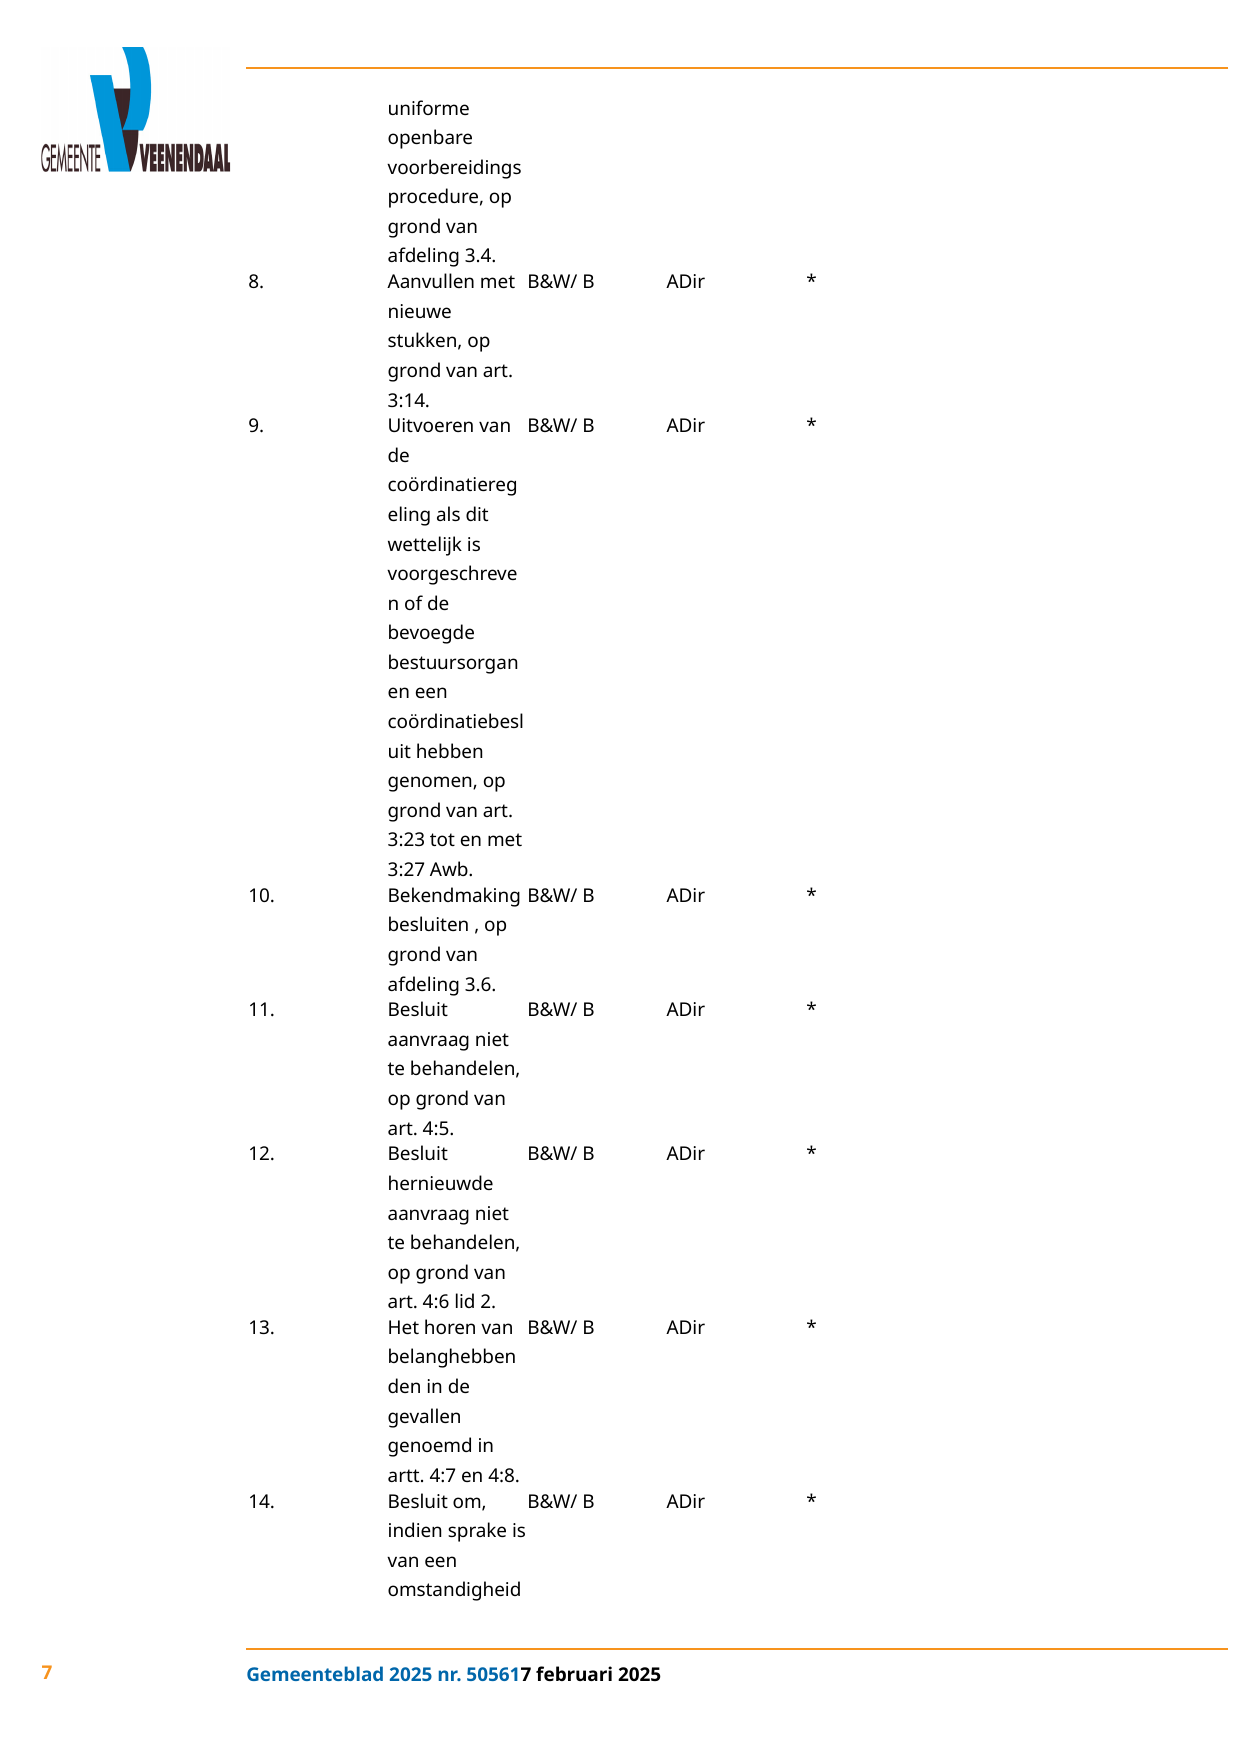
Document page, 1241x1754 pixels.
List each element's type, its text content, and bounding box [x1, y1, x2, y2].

table_cell B&W/ B [527, 413, 666, 882]
table_cell Besluit aanvraag niet te behandelen, op grond van art. 4:5. [388, 996, 527, 1141]
table_cell uniforme openbare voorbereidingsprocedure, op grond van afdeling 3.4. [388, 95, 527, 268]
picture [41, 47, 130, 172]
table_cell ADir [666, 269, 806, 412]
table_cell [666, 95, 806, 268]
table_cell * [806, 1141, 945, 1314]
table_cell B&W/ B [527, 996, 666, 1141]
table_cell * [806, 413, 945, 882]
table_cell ADir [666, 1141, 806, 1314]
table_cell * [806, 1488, 945, 1602]
table_cell * [806, 996, 945, 1141]
table_cell [248, 95, 387, 268]
table_cell [945, 1141, 1152, 1314]
table_cell [945, 413, 1152, 882]
table_cell [248, 413, 387, 882]
table_cell Besluit hernieuwde aanvraag niet te behandelen, op grond van art. 4:6 lid 2. [388, 1141, 527, 1314]
table_cell ADir [666, 996, 806, 1141]
table_cell [248, 1314, 387, 1488]
table_cell Aanvullen met nieuwe stukken, op grond van art. 3:14. [388, 269, 527, 412]
table_cell [945, 996, 1152, 1141]
table_cell [248, 882, 387, 996]
table_cell B&W/ B [527, 269, 666, 412]
table_cell [248, 1141, 387, 1314]
table_cell [945, 882, 1152, 996]
table_cell [248, 269, 387, 412]
table_cell [248, 1488, 387, 1602]
table_cell * [806, 269, 945, 412]
table_cell ADir [666, 882, 806, 996]
table_cell ADir [666, 1488, 806, 1602]
table_cell [527, 95, 666, 268]
table_cell [945, 95, 1152, 268]
table_cell B&W/ B [527, 1488, 666, 1602]
table_cell Het horen van belanghebbenden in de gevallen genoemd in artt. 4:7 en 4:8. [388, 1314, 527, 1488]
table_cell B&W/ B [527, 1314, 666, 1488]
table_cell [806, 95, 945, 268]
table_cell Uitvoeren van de coördinatieregeling als dit wettelijk is voorgeschreven of de bevoegde bestuursorganen een coördinatiebesluit hebben genomen, op grond van art. 3:23 tot en met 3:27 Awb. [388, 413, 527, 882]
table_cell B&W/ B [527, 1141, 666, 1314]
picture [123, 47, 231, 172]
table_cell B&W/ B [527, 882, 666, 996]
table_cell [945, 1314, 1152, 1488]
table_cell ADir [666, 413, 806, 882]
table_cell * [806, 882, 945, 996]
table_cell [945, 1488, 1152, 1602]
table_cell [248, 996, 387, 1141]
table_cell Besluit om, indien sprake is van een omstandigheid [388, 1488, 527, 1602]
table_cell ADir [666, 1314, 806, 1488]
table_cell * [806, 1314, 945, 1488]
table_cell Bekendmaking besluiten , op grond van afdeling 3.6. [388, 882, 527, 996]
table_cell [945, 269, 1152, 412]
